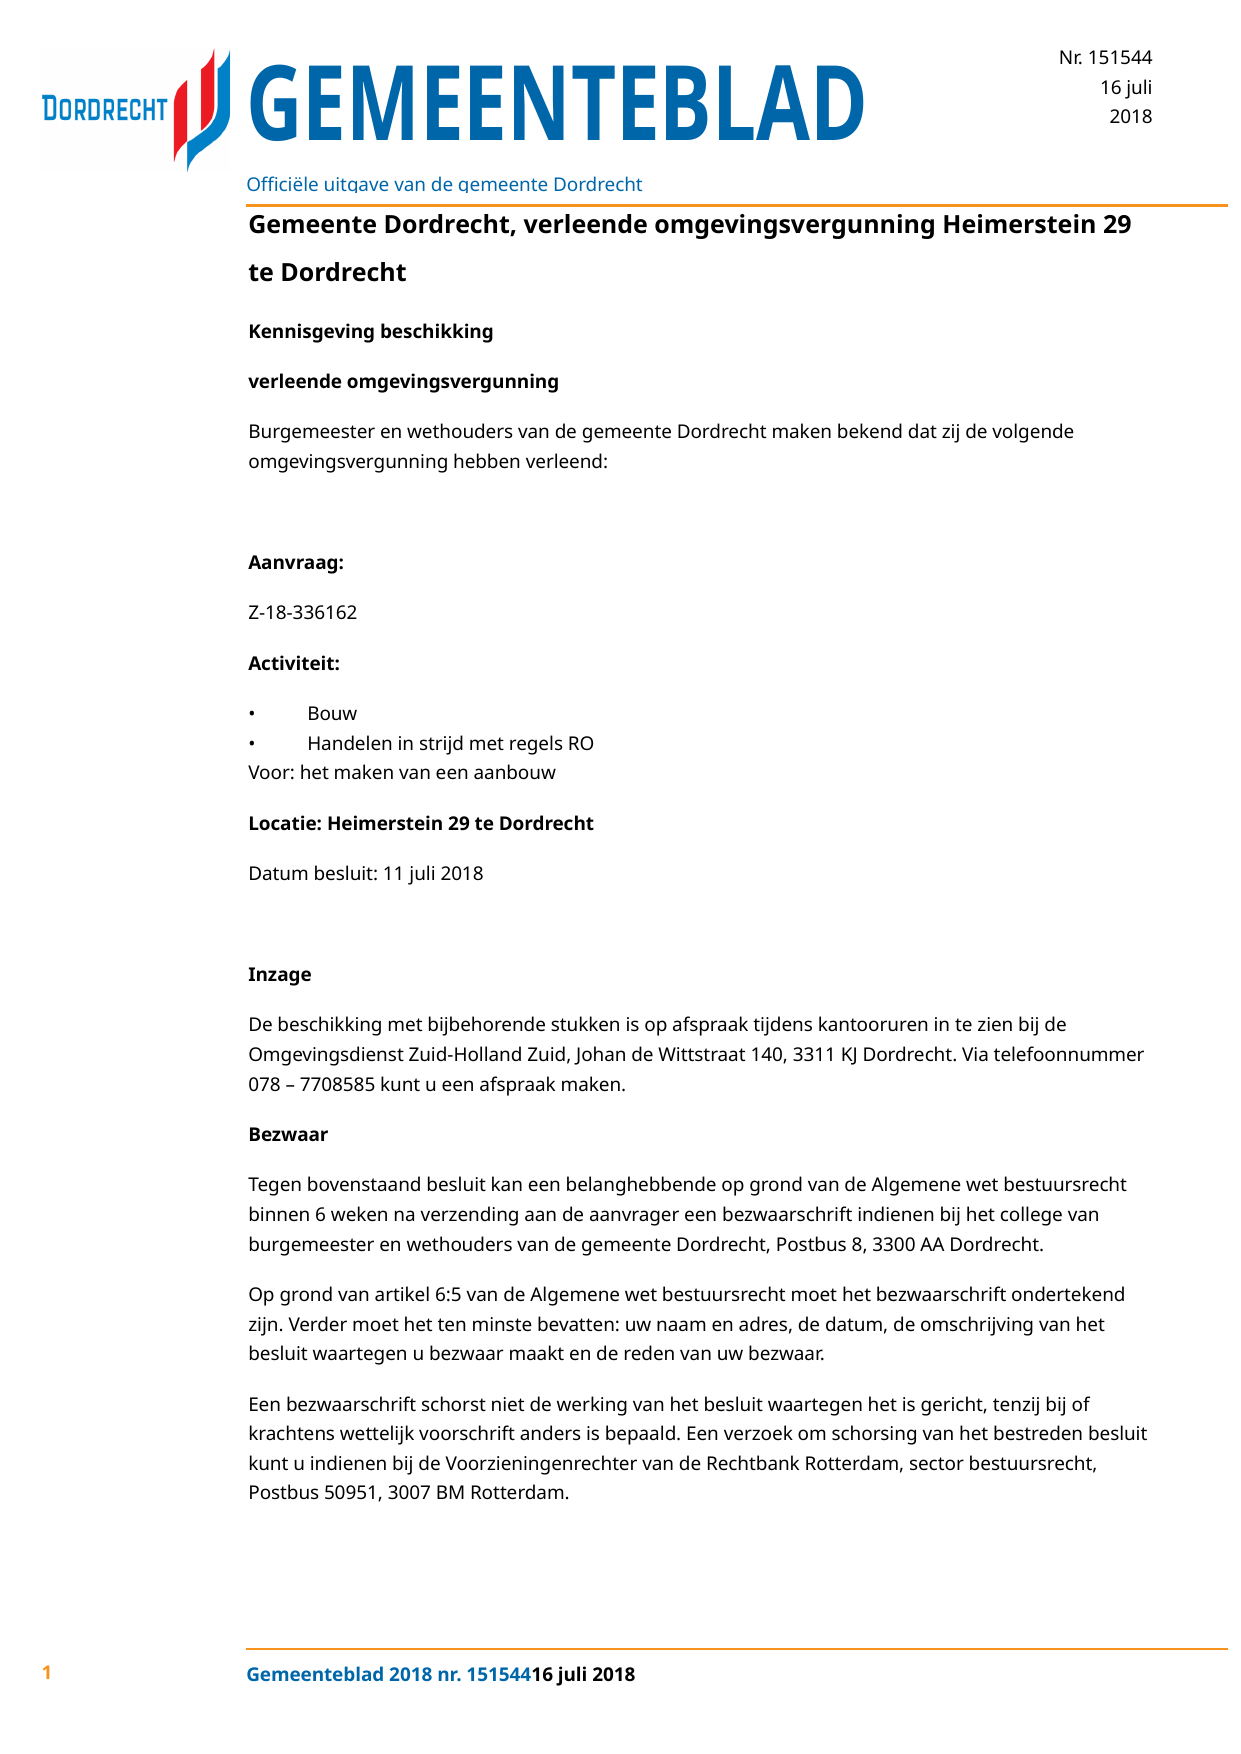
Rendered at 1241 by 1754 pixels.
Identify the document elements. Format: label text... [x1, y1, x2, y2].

text Tegen bovenstaand besluit kan een belanghebbende op grond van de Algemene wet bestuursrecht binnen 6 weken na verzending aan de aanvrager een bezwaarschrift indienen bij het college van burgemeester en wethouders van de gemeente Dordrecht, Postbus 8, 3300 AA Dordrecht. [248, 1172, 1152, 1257]
text Activiteit: [248, 650, 1152, 676]
text De beschikking met bijbehorende stukken is op afspraak tijdens kantooruren in te zien bij de Omgevingsdienst Zuid-Holland Zuid, Johan de Wittstraat 140, 3311 KJ Dordrecht. Via telefoonnummer 078 – 7708585 kunt u een afspraak maken. [248, 1012, 1152, 1097]
text Kennisgeving beschikking [248, 318, 1152, 344]
text Gemeente Dordrecht, verleende omgevingsvergunning Heimerstein 29 te Dordrecht [248, 207, 1152, 288]
text verleende omgevingsvergunning [248, 368, 1152, 394]
text Op grond van artikel 6:5 van de Algemene wet bestuursrecht moet het bezwaarschrift ondertekend zijn. Verder moet het ten minste bevatten: uw naam en adres, de datum, de omschrijving van het besluit waartegen u bezwaar maakt en de reden van uw bezwaar. [248, 1281, 1152, 1366]
list Bouw [248, 700, 1152, 726]
text Bezwaar [248, 1121, 1152, 1147]
text Inzage [248, 961, 1152, 987]
text Aanvraag: [248, 549, 1152, 575]
picture [41, 47, 231, 172]
text Datum besluit: 11 juli 2018 [248, 860, 1152, 886]
text Burgemeester en wethouders van de gemeente Dordrecht maken bekend dat zij de volgende omgevingsvergunning hebben verleend: [248, 419, 1152, 474]
text Z-18-336162 [248, 599, 1152, 625]
list Handelen in strijd met regels RO [248, 730, 1152, 756]
text Locatie: Heimerstein 29 te Dordrecht [248, 810, 1152, 836]
text Voor: het maken van een aanbouw [248, 759, 1152, 785]
text Een bezwaarschrift schorst niet de werking van het besluit waartegen het is gericht, tenzij bij of krachtens wettelijk voorschrift anders is bepaald. Een verzoek om schorsing van het bestreden besluit kunt u indienen bij de Voorzieningenrechter van de Rechtbank Rotterdam, sector bestuursrecht, Postbus 50951, 3007 BM Rotterdam. [248, 1391, 1152, 1505]
